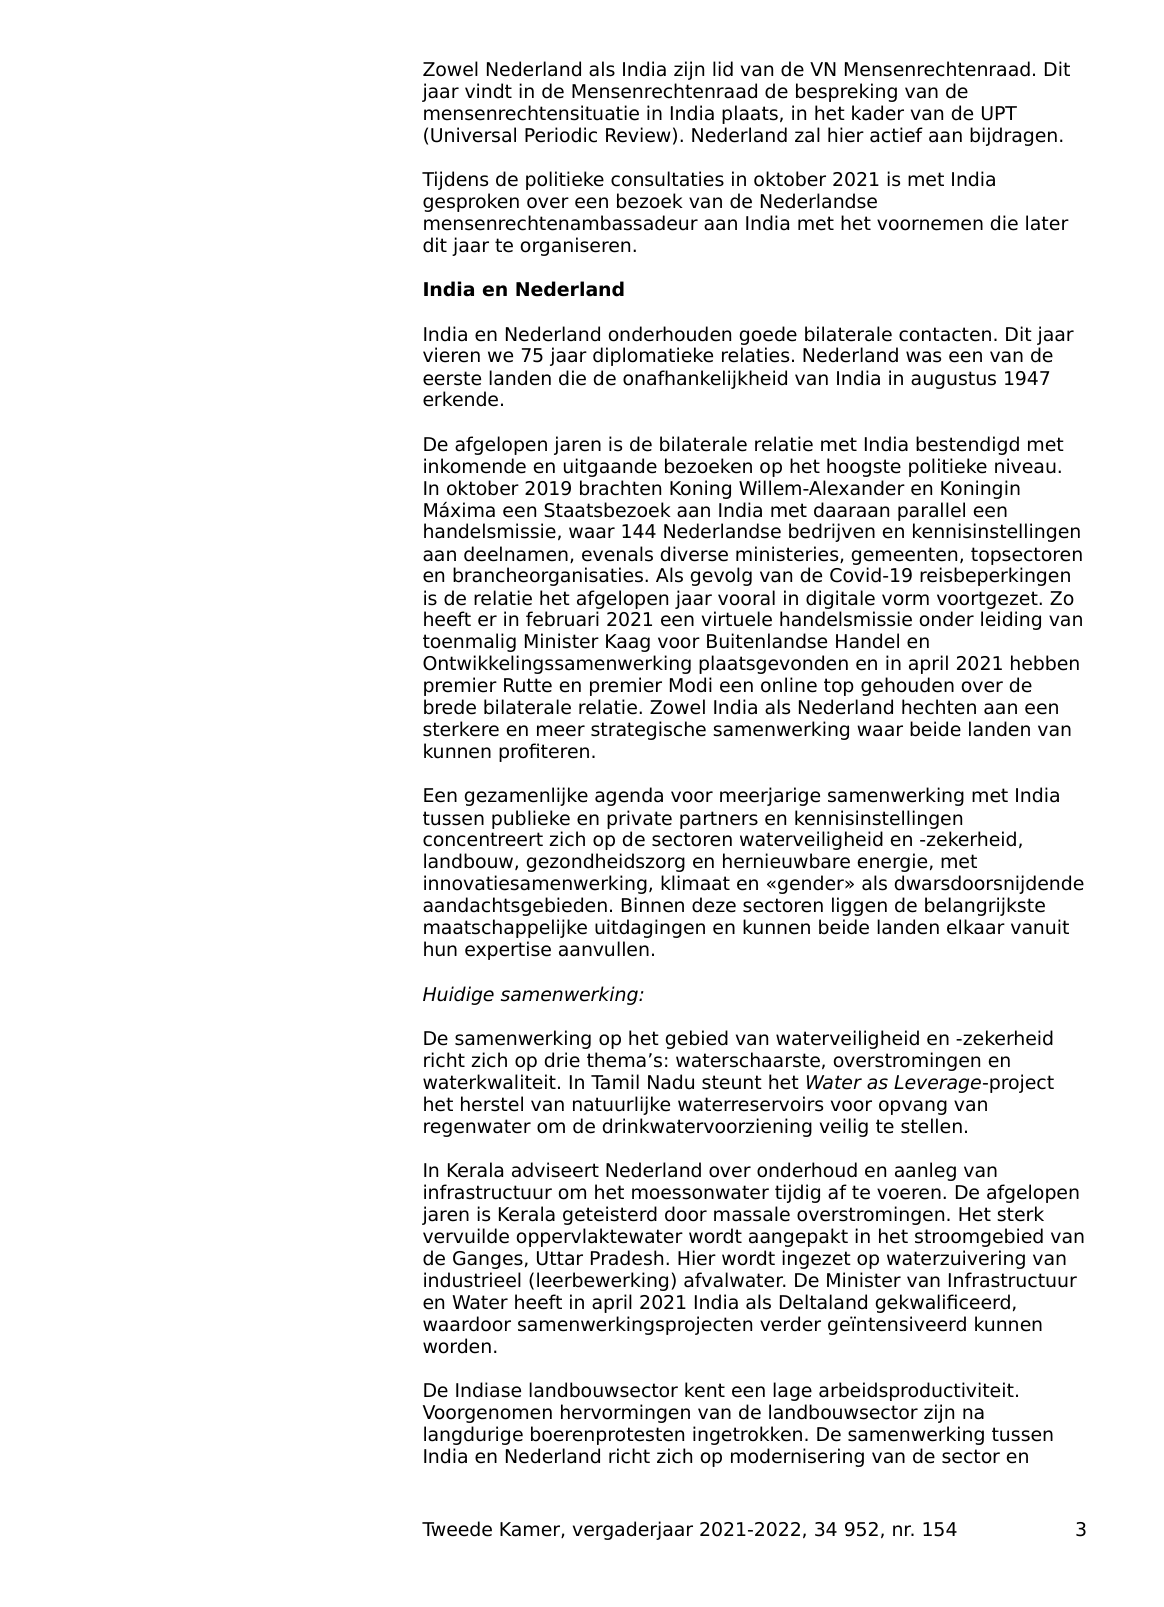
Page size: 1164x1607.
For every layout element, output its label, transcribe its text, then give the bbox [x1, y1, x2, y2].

text De afgelopen jaren is de bilaterale relatie met India bestendigd met inkomende en uitgaande bezoeken op het hoogste politieke niveau. In oktober 2019 brachten Koning Willem-Alexander en Koningin Máxima een Staatsbezoek aan India met daaraan parallel een handelsmissie, waar 144 Nederlandse bedrijven en kennisinstellingen aan deelnamen, evenals diverse ministeries, gemeenten, topsectoren en brancheorganisaties. Als gevolg van de Covid-19 reisbeperkingen is de relatie het afgelopen jaar vooral in digitale vorm voortgezet. Zo heeft er in februari 2021 een virtuele handelsmissie onder leiding van toenmalig Minister Kaag voor Buitenlandse Handel en Ontwikkelingssamenwerking plaatsgevonden en in april 2021 hebben premier Rutte en premier Modi een online top gehouden over de brede bilaterale relatie. Zowel India als Nederland hechten aan een sterkere en meer strategische samenwerking waar beide landen van kunnen profiteren. [422, 433, 1087, 763]
text Tijdens de politieke consultaties in oktober 2021 is met India gesproken over een bezoek van de Nederlandse mensenrechtenambassadeur aan India met het voornemen die later dit jaar te organiseren. [422, 169, 1087, 257]
subtitle Huidige samenwerking: [422, 983, 1087, 1005]
text Een gezamenlijke agenda voor meerjarige samenwerking met India tussen publieke en private partners en kennisinstellingen concentreert zich op de sectoren waterveiligheid en -zekerheid, landbouw, gezondheidszorg en hernieuwbare energie, met innovatiesamenwerking, klimaat en «gender» als dwarsdoorsnijdende aandachtsgebieden. Binnen deze sectoren liggen de belangrijkste maatschappelijke uitdagingen en kunnen beide landen elkaar vanuit hun expertise aanvullen. [422, 785, 1087, 961]
subtitle India en Nederland [422, 279, 1087, 301]
text India en Nederland onderhouden goede bilaterale contacten. Dit jaar vieren we 75 jaar diplomatieke relaties. Nederland was een van de eerste landen die de onafhankelijkheid van India in augustus 1947 erkende. [422, 323, 1087, 411]
text De Indiase landbouwsector kent een lage arbeidsproductiviteit. Voorgenomen hervormingen van de landbouwsector zijn na langdurige boerenprotesten ingetrokken. De samenwerking tussen India en Nederland richt zich op modernisering van de sector en [422, 1380, 1087, 1468]
text Zowel Nederland als India zijn lid van de VN Mensenrechtenraad. Dit jaar vindt in de Mensenrechtenraad de bespreking van de mensenrechtensituatie in India plaats, in het kader van de UPT (Universal Periodic Review). Nederland zal hier actief aan bijdragen. [422, 59, 1087, 147]
text In Kerala adviseert Nederland over onderhoud en aanleg van infrastructuur om het moessonwater tijdig af te voeren. De afgelopen jaren is Kerala geteisterd door massale overstromingen. Het sterk vervuilde oppervlaktewater wordt aangepakt in het stroomgebied van de Ganges, Uttar Pradesh. Hier wordt ingezet op waterzuivering van industrieel (leerbewerking) afvalwater. De Minister van Infrastructuur en Water heeft in april 2021 India als Deltaland gekwalificeerd, waardoor samenwerkingsprojecten verder geïntensiveerd kunnen worden. [422, 1160, 1087, 1357]
text De samenwerking op het gebied van waterveiligheid en -zekerheid richt zich op drie thema’s: waterschaarste, overstromingen en waterkwaliteit. In Tamil Nadu steunt het Water as Leverage-project het herstel van natuurlijke waterreservoirs voor opvang van regenwater om de drinkwatervoorziening veilig te stellen. [422, 1028, 1087, 1137]
